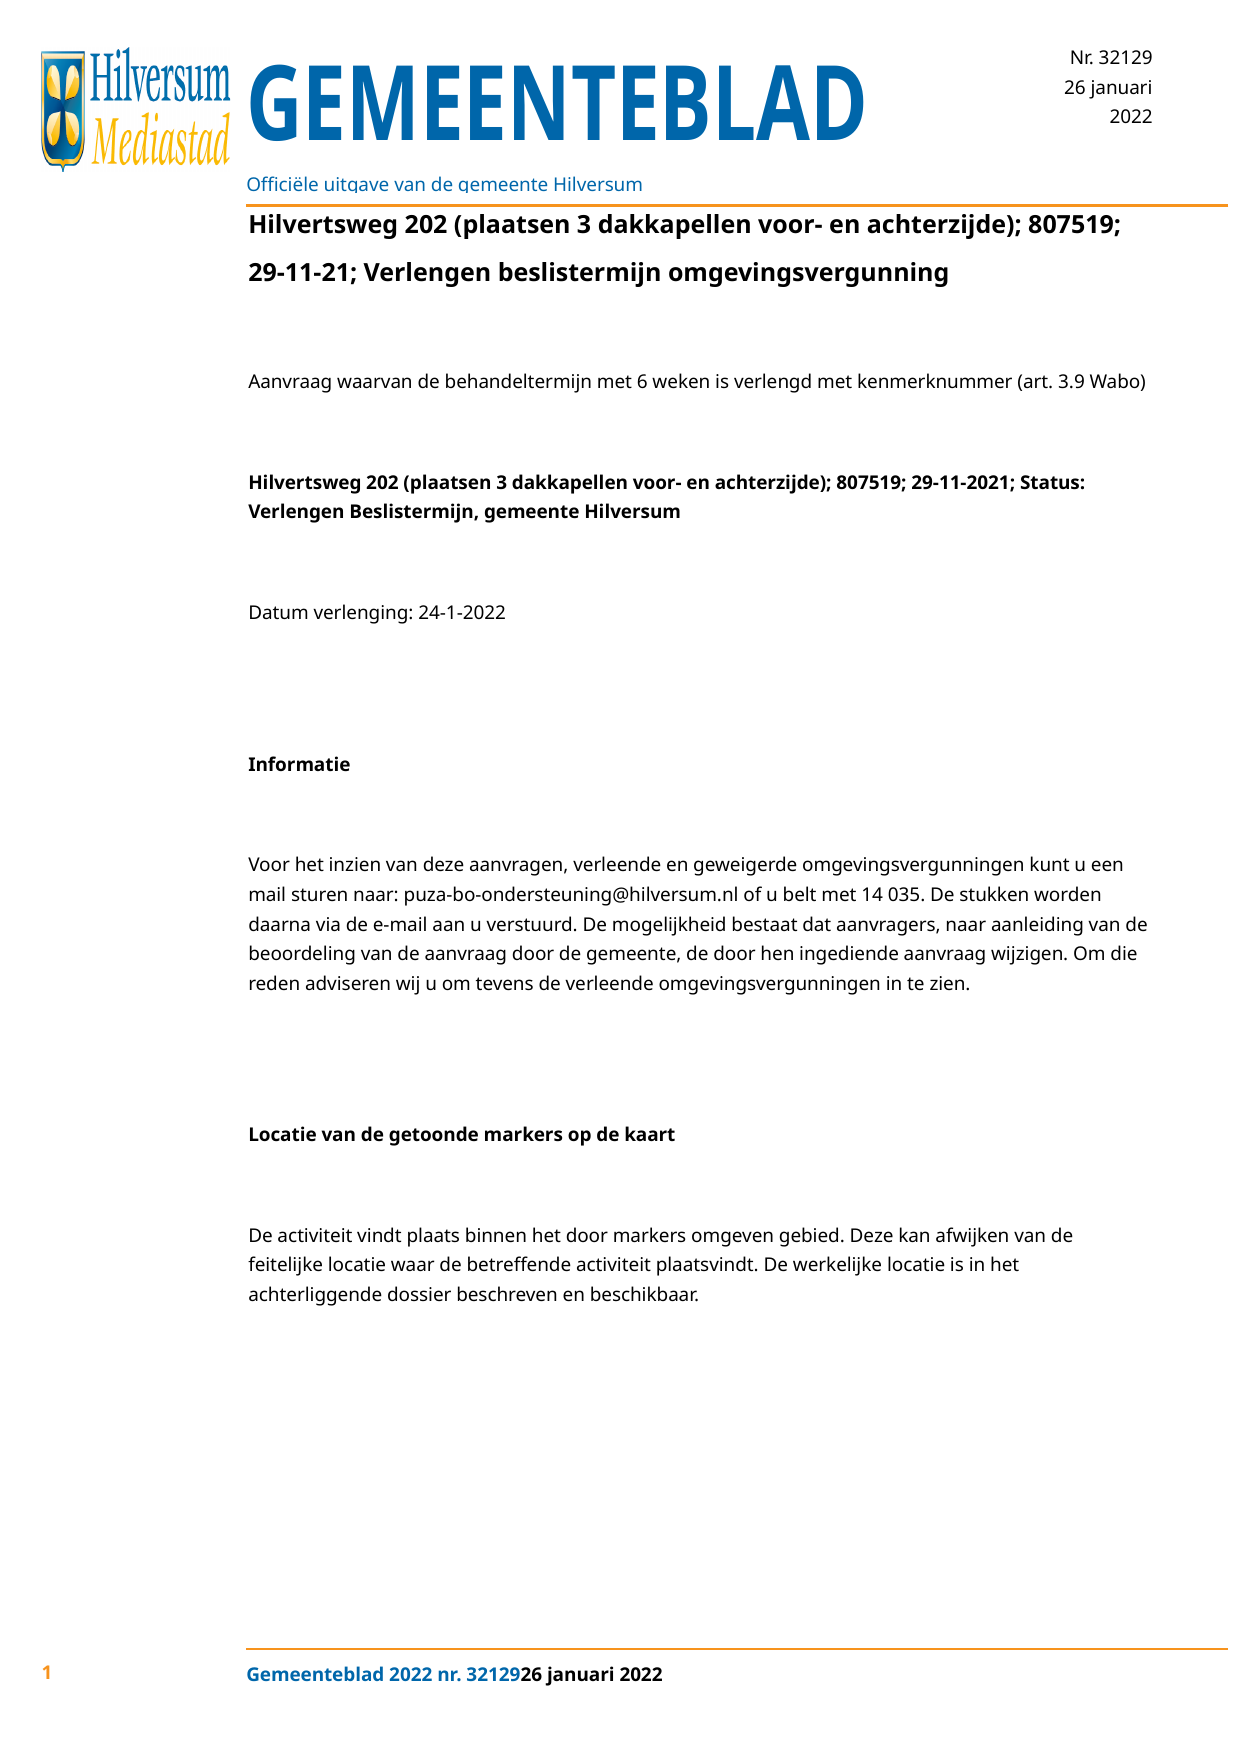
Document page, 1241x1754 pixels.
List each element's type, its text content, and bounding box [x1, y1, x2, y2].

text De activiteit vindt plaats binnen het door markers omgeven gebied. Deze kan afwijken van de feitelijke locatie waar de betreffende activiteit plaatsvindt. De werkelijke locatie is in het achterliggende dossier beschreven en beschikbaar. [248, 1222, 1152, 1307]
text Hilvertsweg 202 (plaatsen 3 dakkapellen voor- en achterzijde); 807519; 29-11-2021; Status: Verlengen Beslistermijn, gemeente Hilversum [248, 469, 1152, 524]
text Hilvertsweg 202 (plaatsen 3 dakkapellen voor- en achterzijde); 807519; 29-11-21; Verlengen beslistermijn omgevingsvergunning [248, 207, 1152, 288]
text Informatie [248, 751, 1152, 777]
text Datum verlenging: 24-1-2022 [248, 599, 1152, 625]
picture [41, 47, 231, 172]
text Voor het inzien van deze aanvragen, verleende en geweigerde omgevingsvergunningen kunt u een mail sturen naar: puza-bo-ondersteuning@hilversum.nl of u belt met 14 035. De stukken worden daarna via de e-mail aan u verstuurd. De mogelijkheid bestaat dat aanvragers, naar aanleiding van de beoordeling van de aanvraag door de gemeente, de door hen ingediende aanvraag wijzigen. Om die reden adviseren wij u om tevens de verleende omgevingsvergunningen in te zien. [248, 852, 1152, 996]
text Locatie van de getoonde markers op de kaart [248, 1121, 1152, 1147]
text Aanvraag waarvan de behandeltermijn met 6 weken is verlengd met kenmerknummer (art. 3.9 Wabo) [248, 368, 1152, 394]
